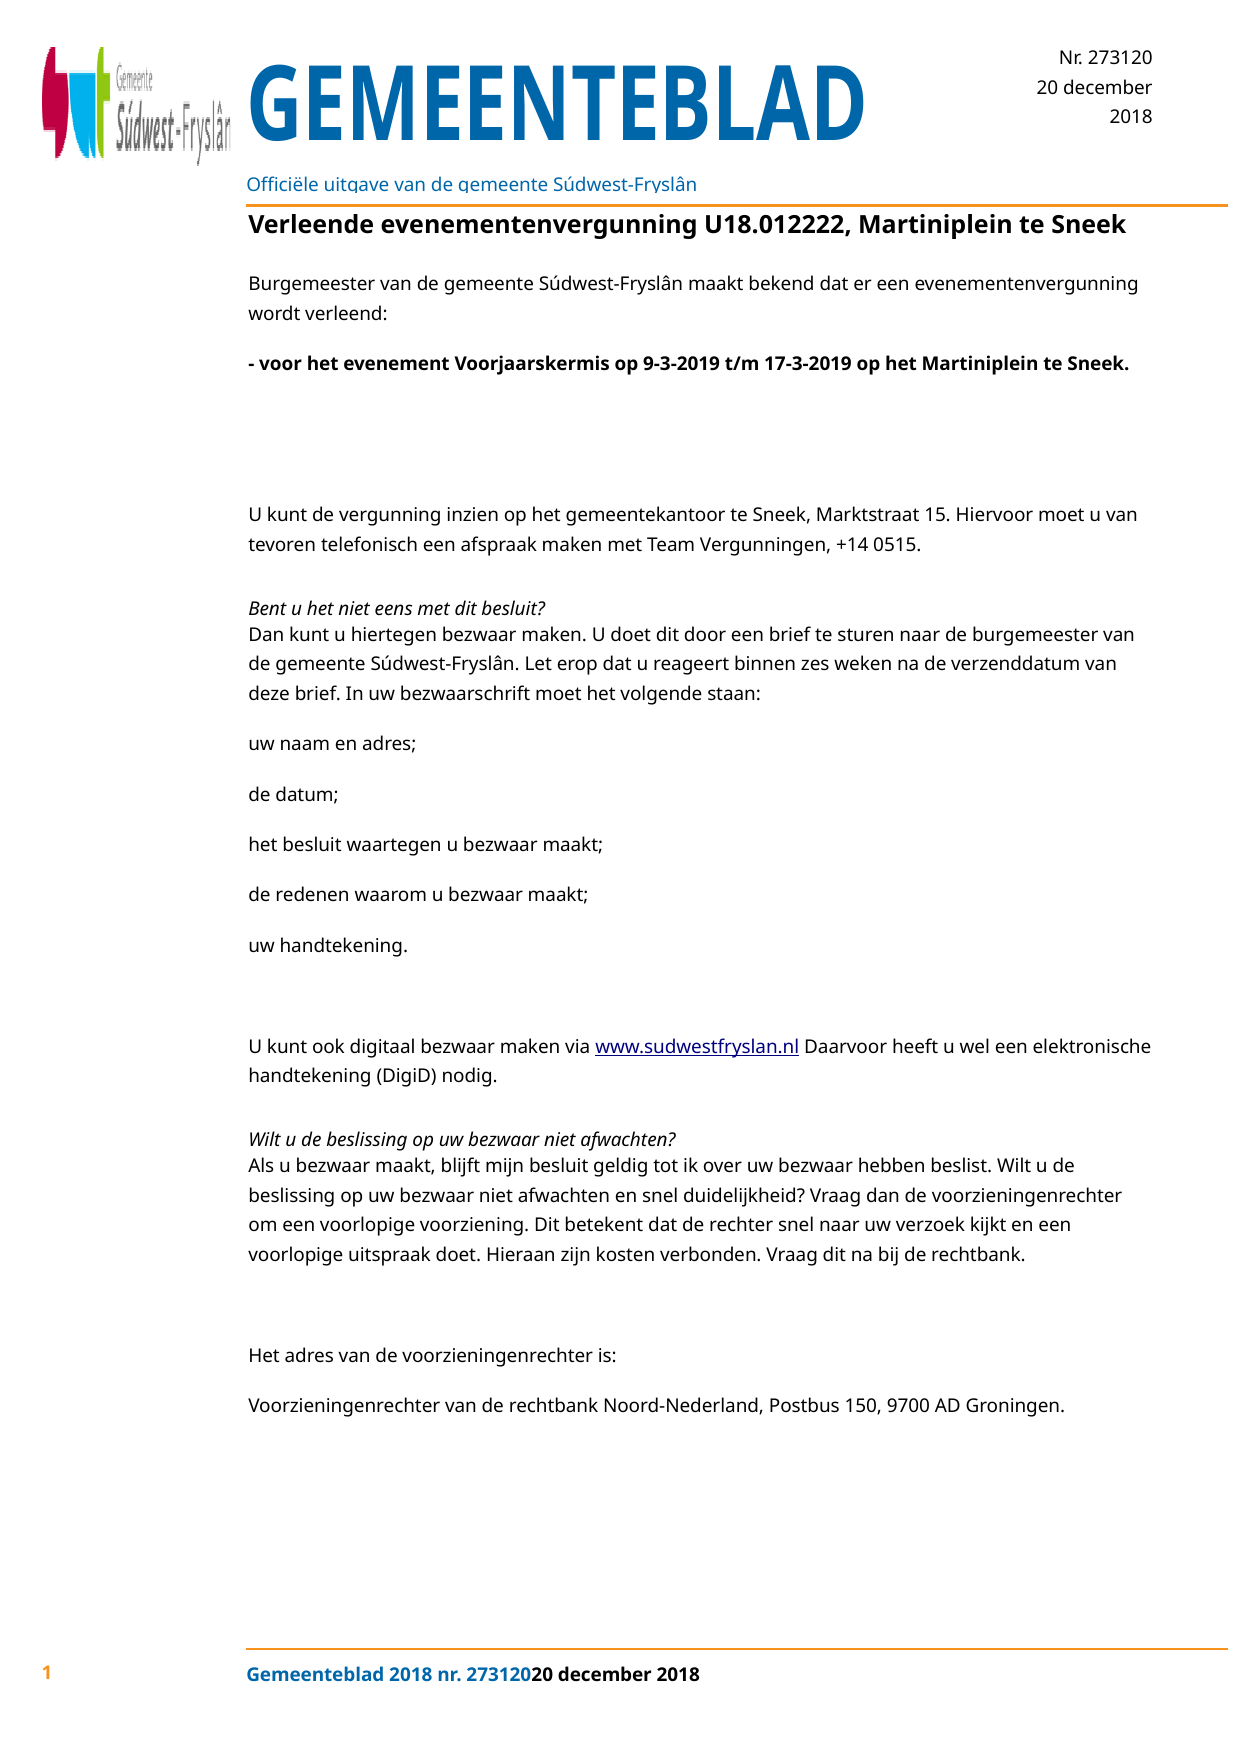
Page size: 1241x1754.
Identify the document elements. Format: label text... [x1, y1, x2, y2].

text Burgemeester van de gemeente Súdwest-Fryslân maakt bekend dat er een evenementenvergunning wordt verleend: [248, 270, 1152, 326]
text Dan kunt u hiertegen bezwaar maken. U doet dit door een brief te sturen naar de burgemeester van de gemeente Súdwest-Fryslân. Let erop dat u reageert binnen zes weken na de verzenddatum van deze brief. In uw bezwaarschrift moet het volgende staan: [248, 621, 1152, 706]
text Wilt u de beslissing op uw bezwaar niet afwachten? [248, 1126, 1152, 1152]
text U kunt de vergunning inzien op het gemeentekantoor te Sneek, Marktstraat 15. Hiervoor moet u van tevoren telefonisch een afspraak maken met Team Vergunningen, +14 0515. [248, 502, 1152, 557]
text de redenen waarom u bezwaar maakt; [248, 882, 1152, 907]
text uw naam en adres; [248, 730, 1152, 756]
text Bent u het niet eens met dit besluit? [248, 595, 1152, 621]
text Het adres van de voorzieningenrechter is: [248, 1342, 1152, 1367]
text de datum; [248, 781, 1152, 807]
picture [41, 47, 231, 172]
text uw handtekening. [248, 932, 1152, 958]
text Voorzieningenrechter van de rechtbank Noord-Nederland, Postbus 150, 9700 AD Groningen. [248, 1392, 1152, 1418]
text het besluit waartegen u bezwaar maakt; [248, 831, 1152, 857]
text U kunt ook digitaal bezwaar maken via www.sudwestfryslan.nl Daarvoor heeft u wel een elektronische handtekening (DigiD) nodig. [248, 1033, 1152, 1088]
text Verleende evenementenvergunning U18.012222, Martiniplein te Sneek [248, 207, 1152, 241]
text Als u bezwaar maakt, blijft mijn besluit geldig tot ik over uw bezwaar hebben beslist. Wilt u de beslissing op uw bezwaar niet afwachten en snel duidelijkheid? Vraag dan de voorzieningenrechter om een voorlopige voorziening. Dit betekent dat de rechter snel naar uw verzoek kijkt en een voorlopige uitspraak doet. Hieraan zijn kosten verbonden. Vraag dit na bij de rechtbank. [248, 1152, 1152, 1267]
text - voor het evenement Voorjaarskermis op 9-3-2019 t/m 17-3-2019 op het Martiniplein te Sneek. [248, 350, 1152, 376]
